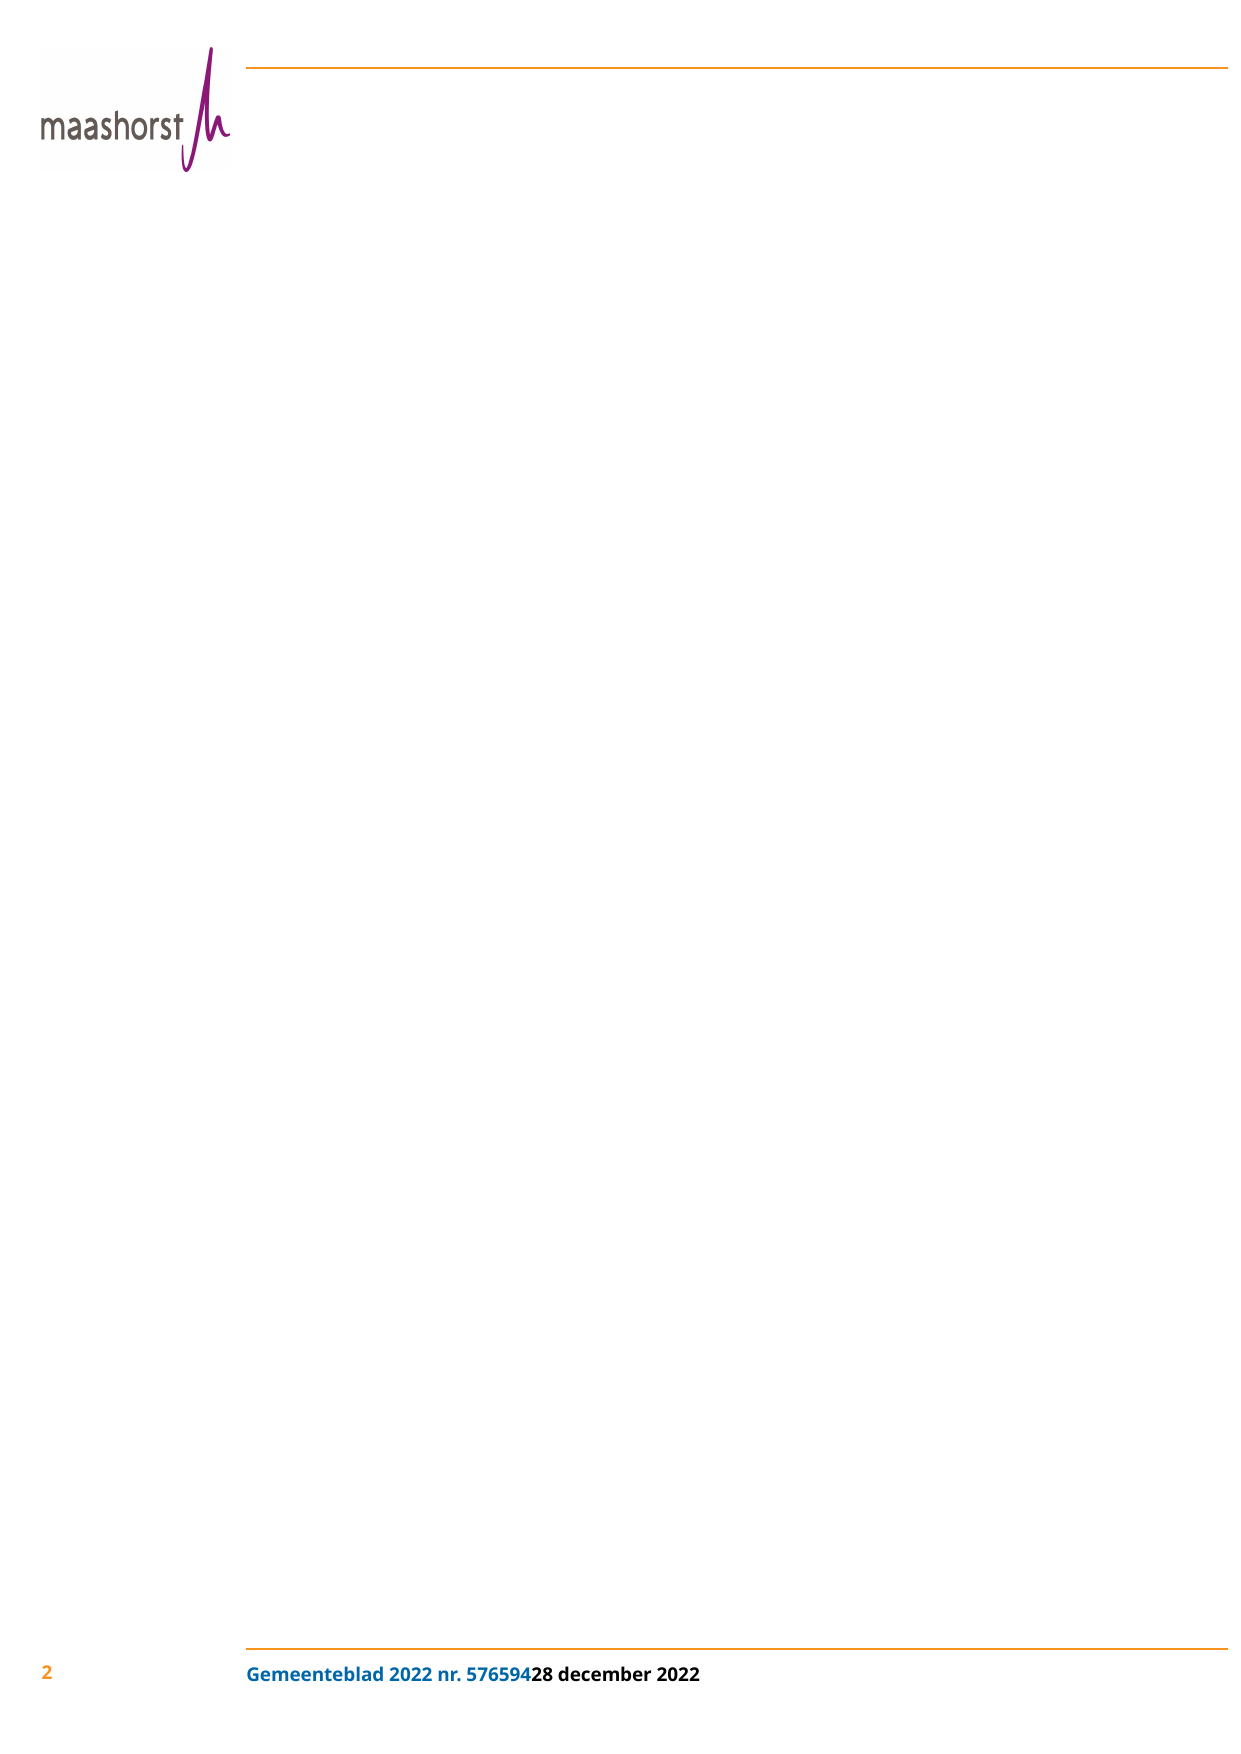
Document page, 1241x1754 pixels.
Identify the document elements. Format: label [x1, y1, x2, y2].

picture [41, 47, 231, 172]
